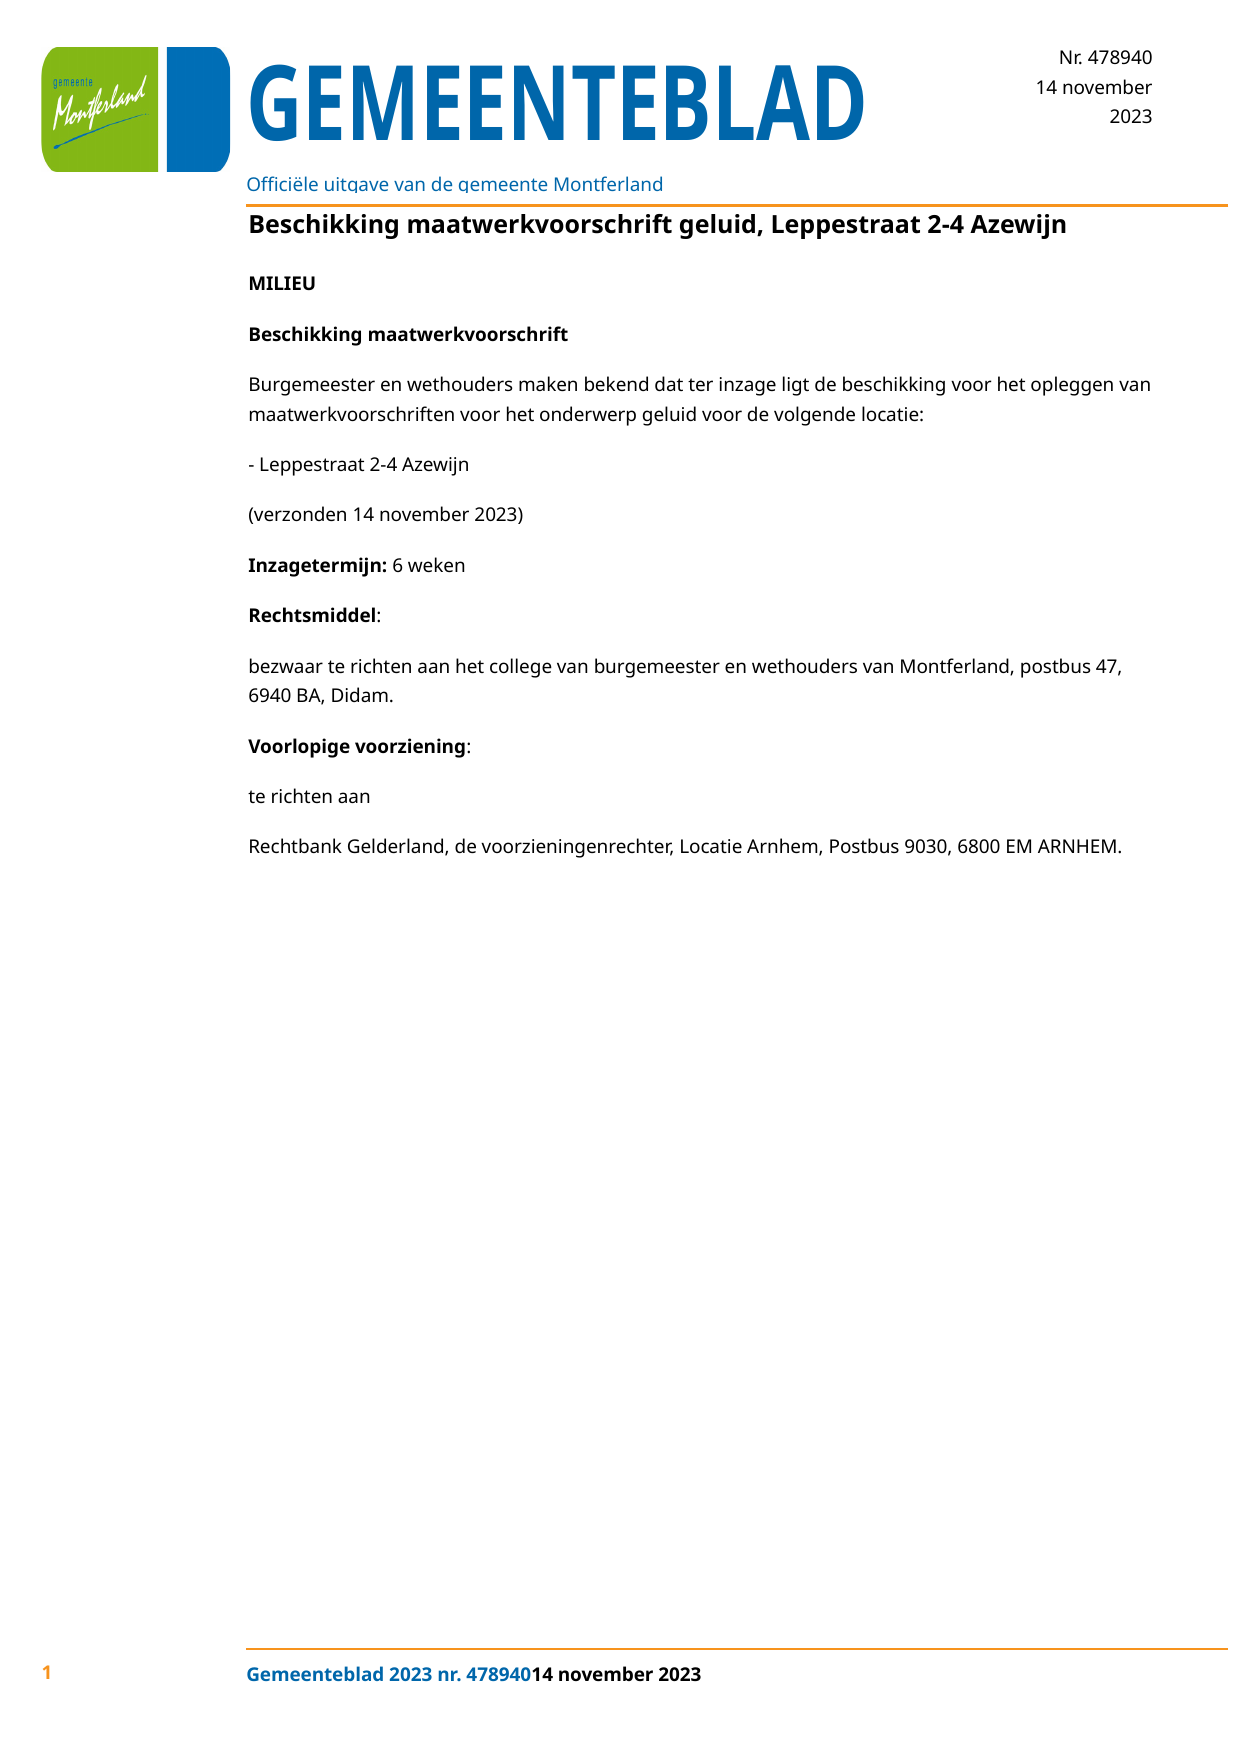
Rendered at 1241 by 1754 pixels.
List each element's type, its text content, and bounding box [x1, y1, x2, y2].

text te richten aan [248, 783, 1152, 809]
text Beschikking maatwerkvoorschrift geluid, Leppestraat 2-4 Azewijn [248, 207, 1152, 241]
text MILIEU [248, 270, 1152, 296]
text Burgemeester en wethouders maken bekend dat ter inzage ligt de beschikking voor het opleggen van maatwerkvoorschriften voor het onderwerp geluid voor de volgende locatie: [248, 371, 1152, 426]
text bezwaar te richten aan het college van burgemeester en wethouders van Montferland, postbus 47, 6940 BA, Didam. [248, 653, 1152, 708]
text Beschikking maatwerkvoorschrift [248, 321, 1152, 346]
text Inzagetermijn: 6 weken [248, 552, 1152, 578]
text Voorlopige voorziening: [248, 733, 1152, 758]
text - Leppestraat 2-4 Azewijn [248, 451, 1152, 477]
text Rechtbank Gelderland, de voorzieningenrechter, Locatie Arnhem, Postbus 9030, 6800 EM ARNHEM. [248, 834, 1152, 859]
text (verzonden 14 november 2023) [248, 502, 1152, 527]
picture [41, 47, 231, 172]
text Rechtsmiddel: [248, 602, 1152, 628]
